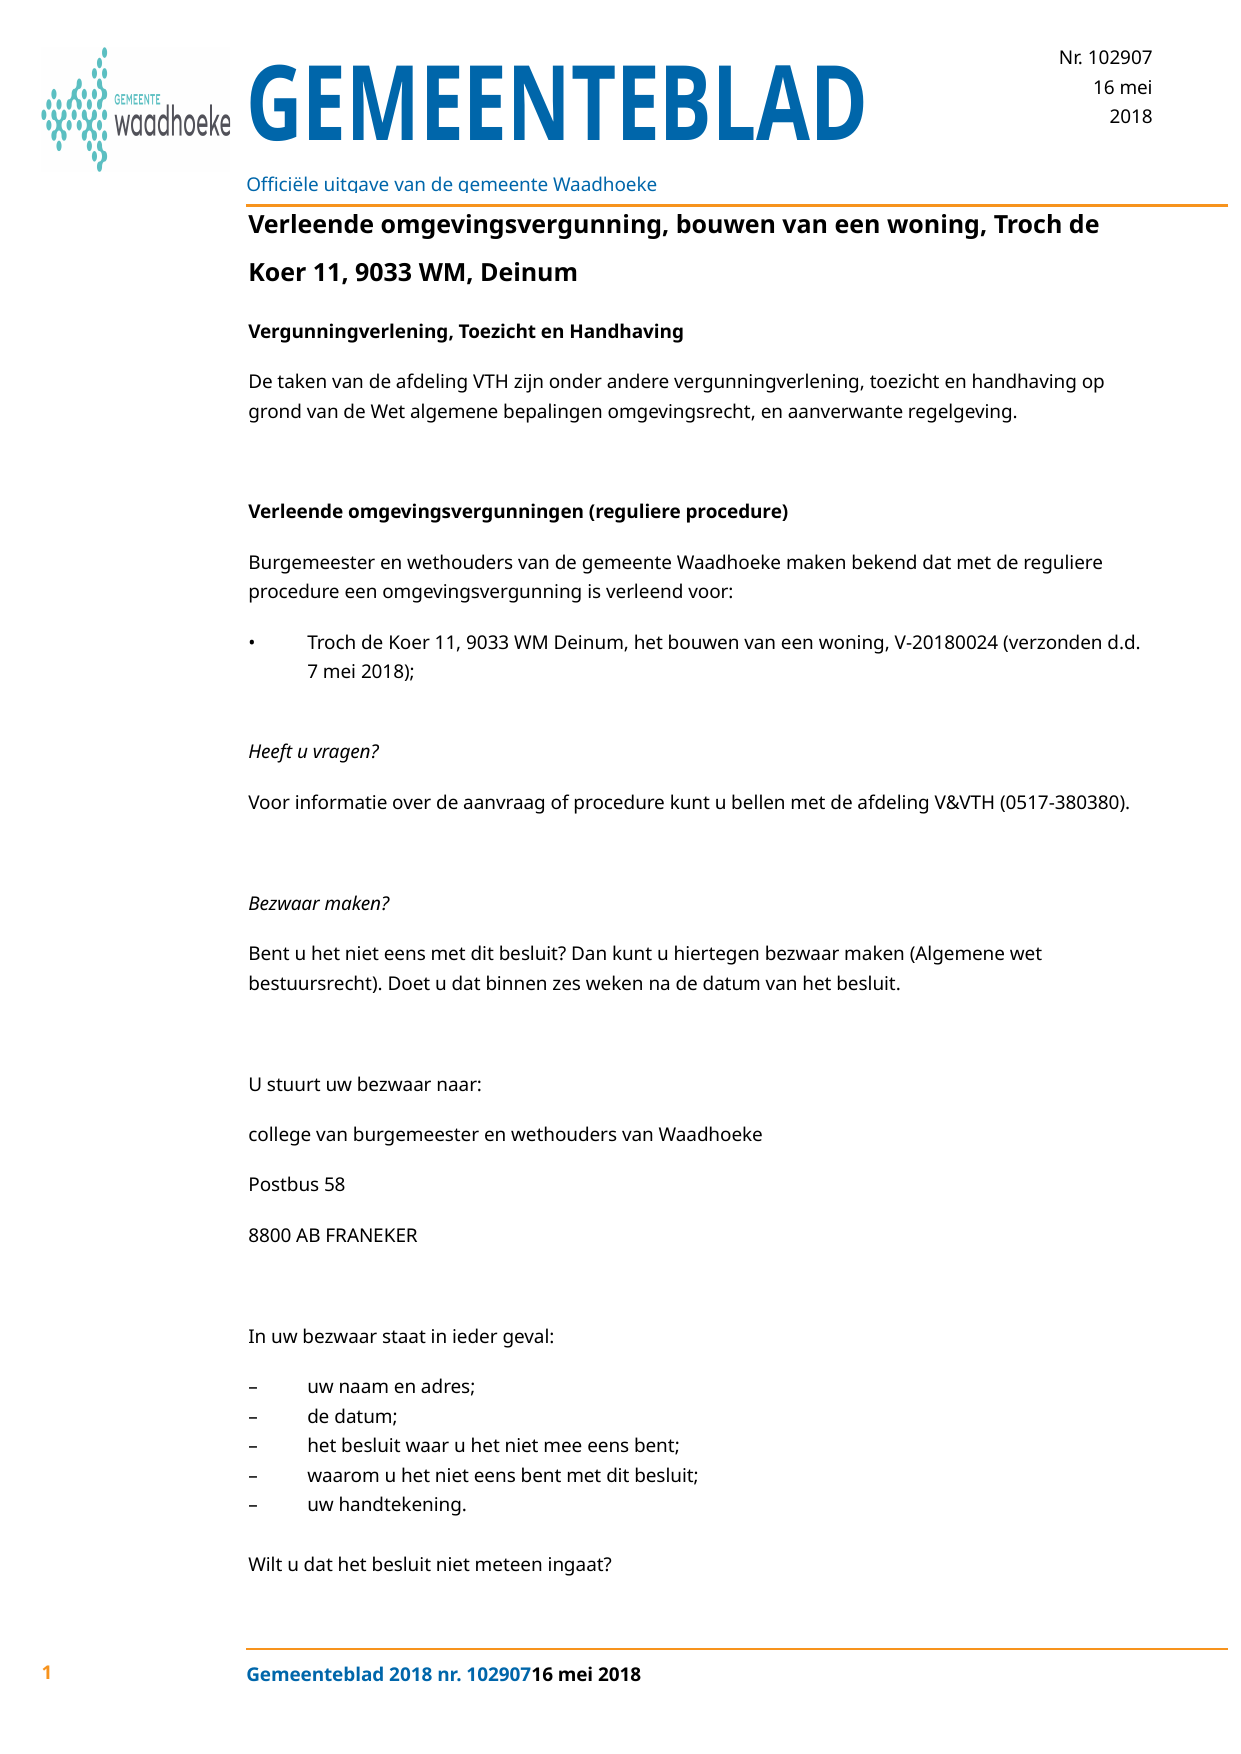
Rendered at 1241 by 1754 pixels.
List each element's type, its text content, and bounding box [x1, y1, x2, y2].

text Heeft u vragen? [248, 739, 1152, 764]
list de datum; [248, 1403, 1152, 1429]
picture [41, 47, 231, 172]
text Voor informatie over de aanvraag of procedure kunt u bellen met de afdeling V&VTH (0517-380380). [248, 789, 1152, 815]
list Troch de Koer 11, 9033 WM Deinum, het bouwen van een woning, V-20180024 (verzonden d.d. 7 mei 2018); [248, 629, 1152, 684]
text De taken van de afdeling VTH zijn onder andere vergunningverlening, toezicht en handhaving op grond van de Wet algemene bepalingen omgevingsrecht, en aanverwante regelgeving. [248, 368, 1152, 424]
text Bezwaar maken? [248, 890, 1152, 916]
text 8800 AB FRANEKER [248, 1222, 1152, 1248]
text Wilt u dat het besluit niet meteen ingaat? [248, 1551, 1152, 1577]
text Burgemeester en wethouders van de gemeente Waadhoeke maken bekend dat met de reguliere procedure een omgevingsvergunning is verleend voor: [248, 549, 1152, 604]
text Verleende omgevingsvergunningen (reguliere procedure) [248, 499, 1152, 524]
list uw handtekening. [248, 1492, 1152, 1517]
text Postbus 58 [248, 1172, 1152, 1197]
list uw naam en adres; [248, 1373, 1152, 1399]
text Verleende omgevingsvergunning, bouwen van een woning, Troch de Koer 11, 9033 WM, Deinum [248, 207, 1152, 288]
list waarom u het niet eens bent met dit besluit; [248, 1462, 1152, 1488]
list het besluit waar u het niet mee eens bent; [248, 1432, 1152, 1458]
text In uw bezwaar staat in ieder geval: [248, 1323, 1152, 1349]
text Bent u het niet eens met dit besluit? Dan kunt u hiertegen bezwaar maken (Algemene wet bestuursrecht). Doet u dat binnen zes weken na de datum van het besluit. [248, 940, 1152, 996]
text U stuurt uw bezwaar naar: [248, 1071, 1152, 1097]
text college van burgemeester en wethouders van Waadhoeke [248, 1121, 1152, 1147]
text Vergunningverlening, Toezicht en Handhaving [248, 318, 1152, 344]
